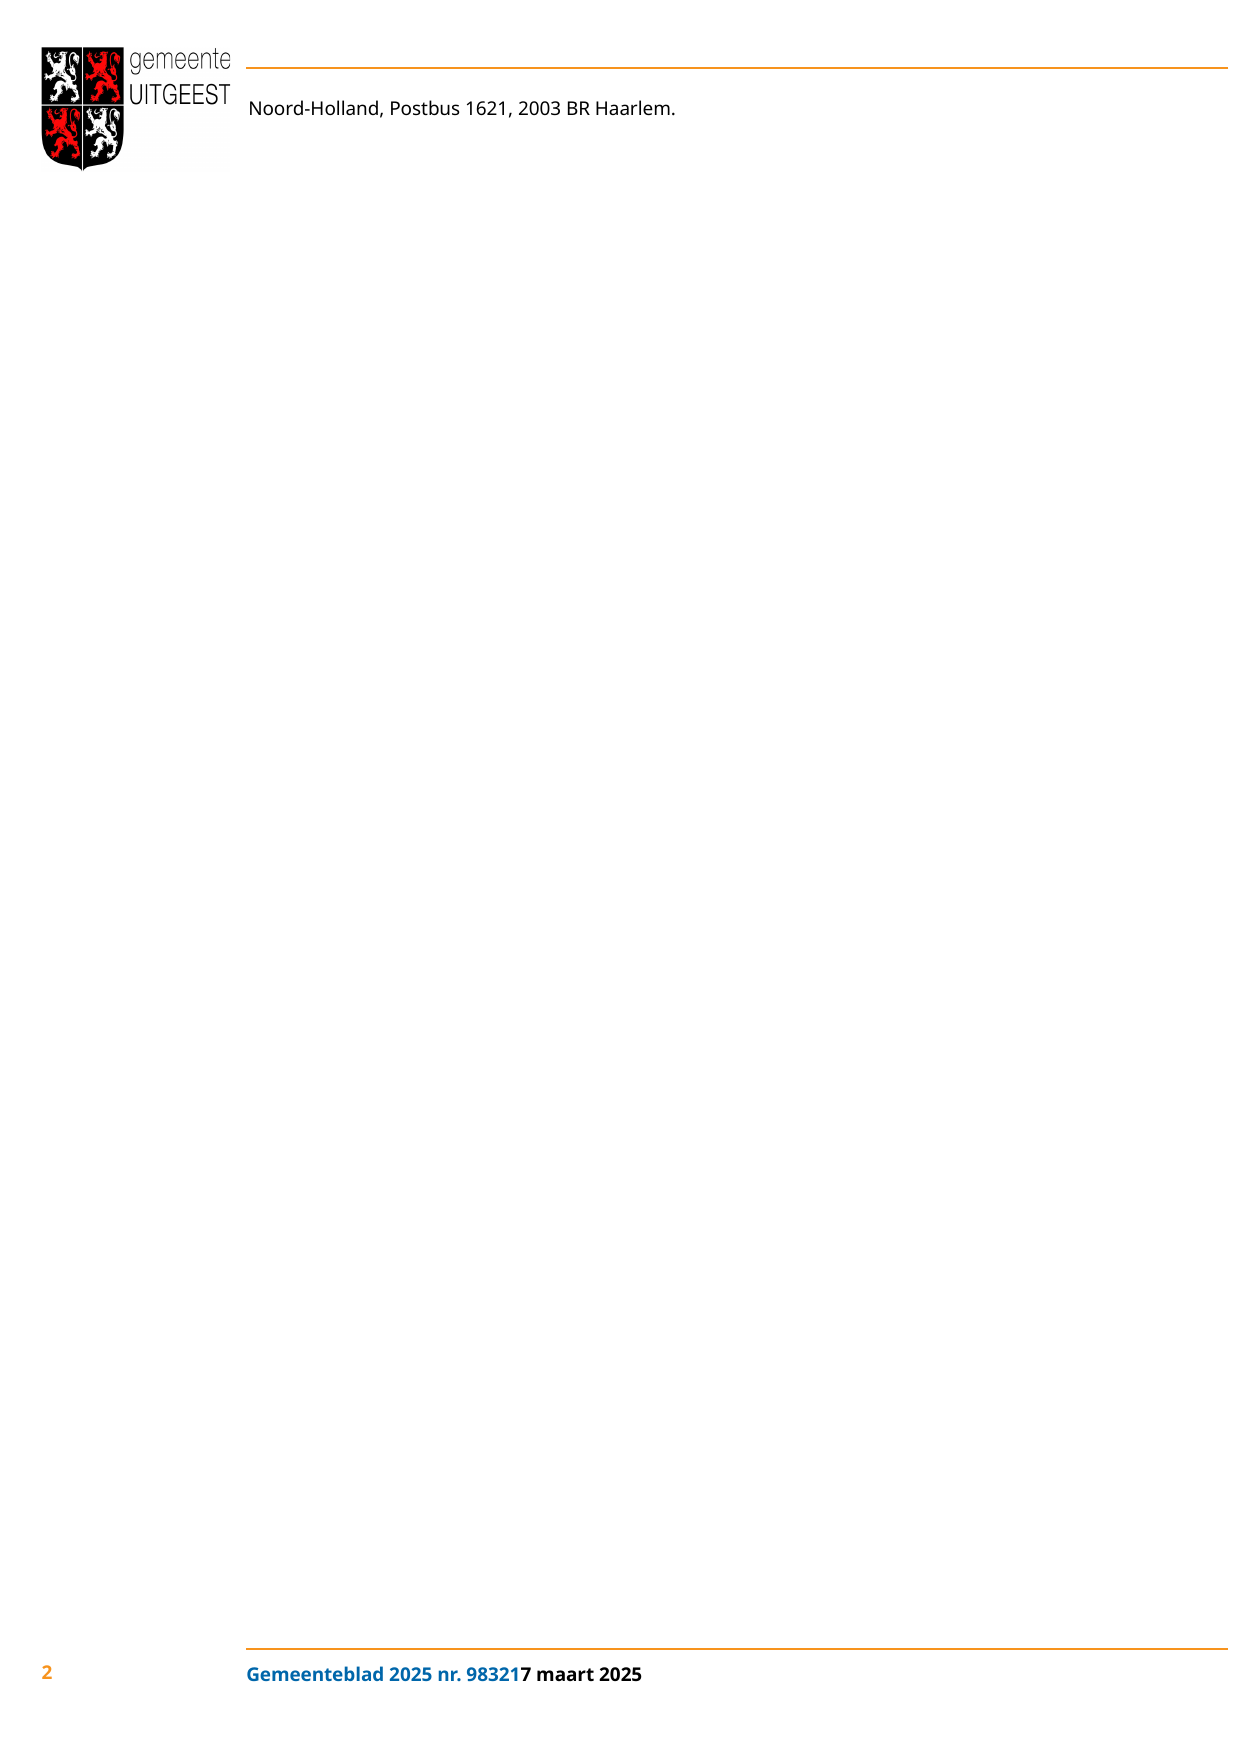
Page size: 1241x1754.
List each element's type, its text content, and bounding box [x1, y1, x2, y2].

picture [41, 47, 231, 172]
text Noord-Holland, Postbus 1621, 2003 BR Haarlem. [248, 95, 1152, 121]
